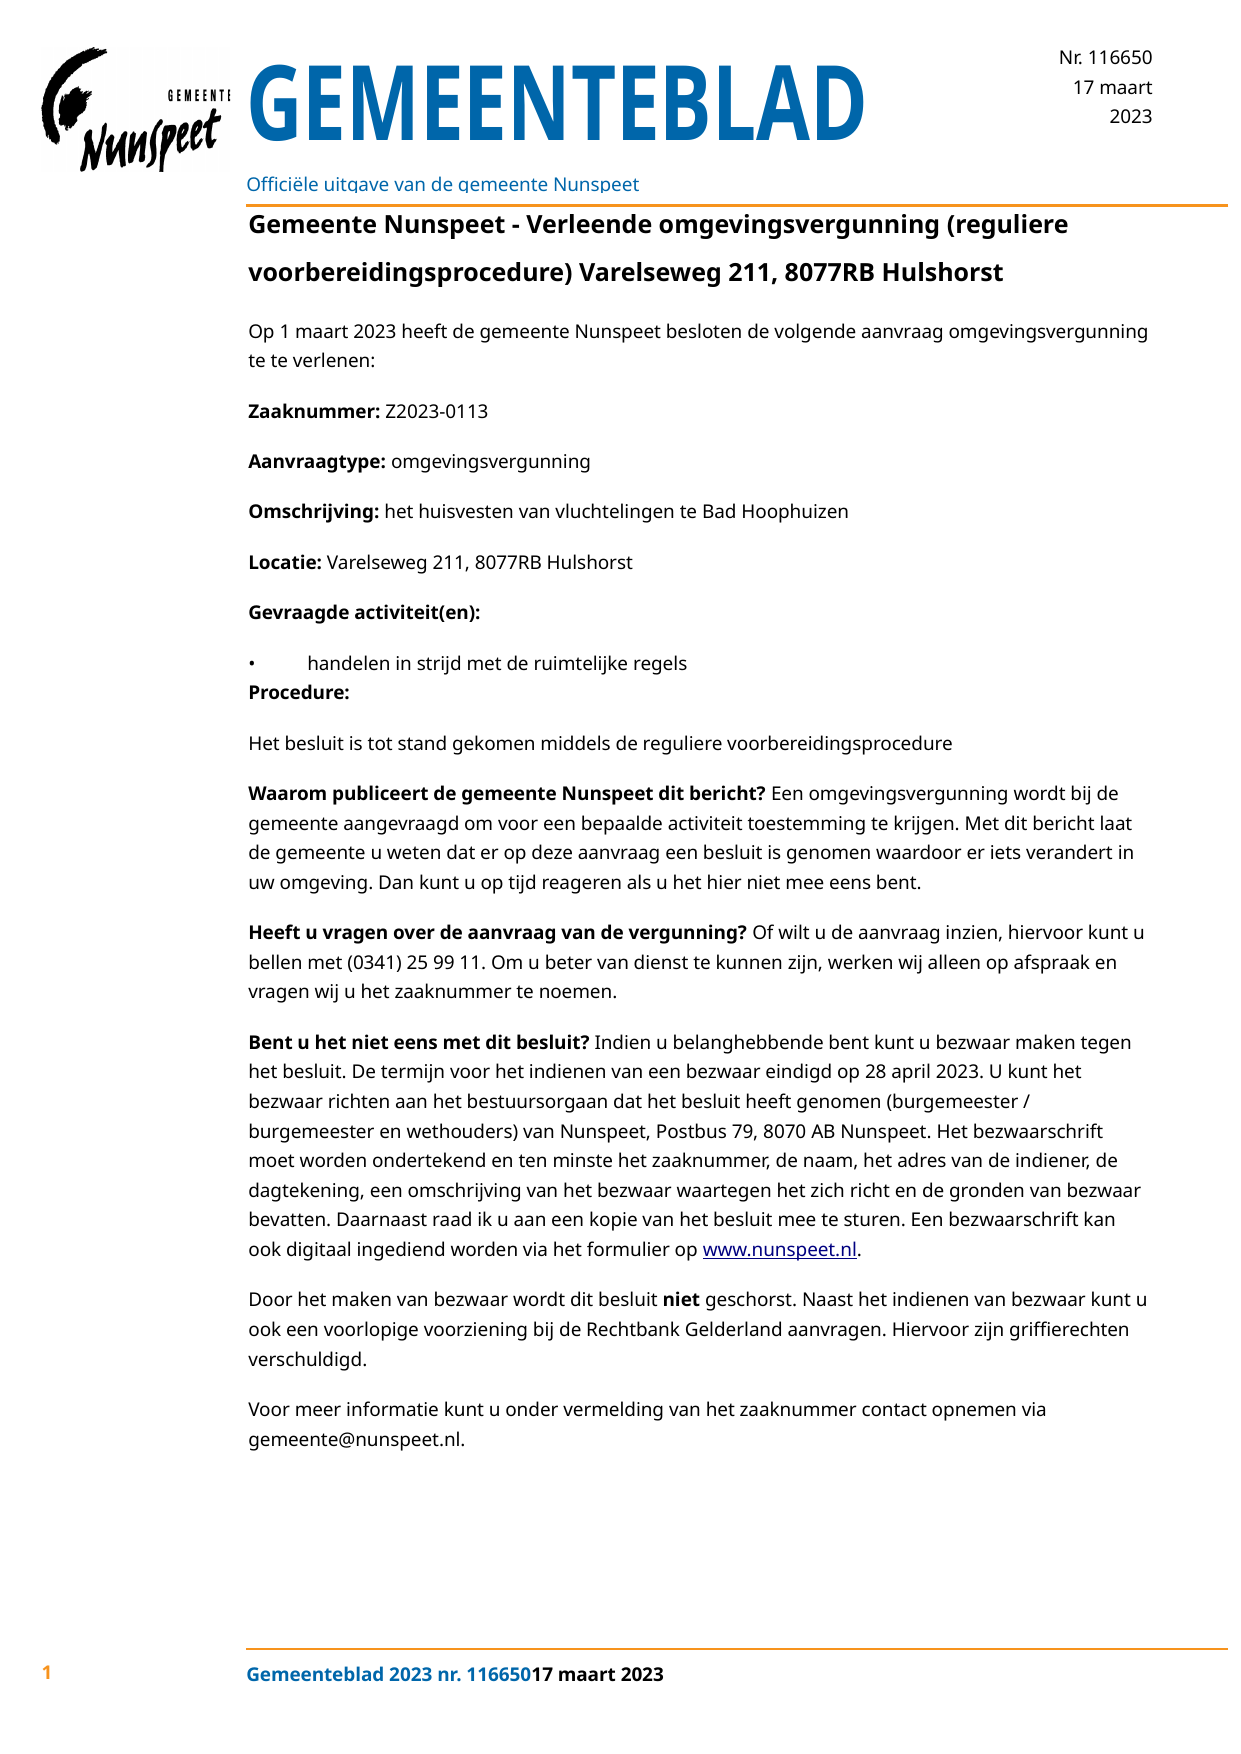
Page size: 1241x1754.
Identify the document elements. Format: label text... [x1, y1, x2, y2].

text Voor meer informatie kunt u onder vermelding van het zaaknummer contact opnemen via gemeente@nunspeet.nl. [248, 1396, 1152, 1452]
text Gevraagde activiteit(en): [248, 599, 1152, 625]
text Door het maken van bezwaar wordt dit besluit niet geschorst. Naast het indienen van bezwaar kunt u ook een voorlopige voorziening bij de Rechtbank Gelderland aanvragen. Hiervoor zijn griffierechten verschuldigd. [248, 1287, 1152, 1372]
text Bent u het niet eens met dit besluit? Indien u belanghebbende bent kunt u bezwaar maken tegen het besluit. De termijn voor het indienen van een bezwaar eindigd op 28 april 2023. U kunt het bezwaar richten aan het bestuursorgaan dat het besluit heeft genomen (burgemeester / burgemeester en wethouders) van Nunspeet, Postbus 79, 8070 AB Nunspeet. Het bezwaarschrift moet worden ondertekend en ten minste het zaaknummer, de naam, het adres van de indiener, de dagtekening, een omschrijving van het bezwaar waartegen het zich richt en de gronden van bezwaar bevatten. Daarnaast raad ik u aan een kopie van het besluit mee te sturen. Een bezwaarschrift kan ook digitaal ingediend worden via het formulier op www.nunspeet.nl. [248, 1029, 1152, 1262]
picture [41, 47, 231, 172]
text Het besluit is tot stand gekomen middels de reguliere voorbereidingsprocedure [248, 730, 1152, 756]
text Waarom publiceert de gemeente Nunspeet dit bericht? Een omgevingsvergunning wordt bij de gemeente aangevraagd om voor een bepaalde activiteit toestemming te krijgen. Met dit bericht laat de gemeente u weten dat er op deze aanvraag een besluit is genomen waardoor er iets verandert in uw omgeving. Dan kunt u op tijd reageren als u het hier niet mee eens bent. [248, 780, 1152, 895]
text Op 1 maart 2023 heeft de gemeente Nunspeet besloten de volgende aanvraag omgevingsvergunning te te verlenen: [248, 318, 1152, 373]
text Gemeente Nunspeet - Verleende omgevingsvergunning (reguliere voorbereidingsprocedure) Varelseweg 211, 8077RB Hulshorst [248, 207, 1152, 288]
text Heeft u vragen over de aanvraag van de vergunning? Of wilt u de aanvraag inzien, hiervoor kunt u bellen met (0341) 25 99 11. Om u beter van dienst te kunnen zijn, werken wij alleen op afspraak en vragen wij u het zaaknummer te noemen. [248, 919, 1152, 1004]
text Zaaknummer: Z2023-0113 [248, 398, 1152, 424]
text Aanvraagtype: omgevingsvergunning [248, 448, 1152, 474]
list handelen in strijd met de ruimtelijke regels [248, 650, 1152, 676]
text Omschrijving: het huisvesten van vluchtelingen te Bad Hoophuizen [248, 499, 1152, 524]
text Locatie: Varelseweg 211, 8077RB Hulshorst [248, 549, 1152, 575]
text Procedure: [248, 679, 1152, 705]
